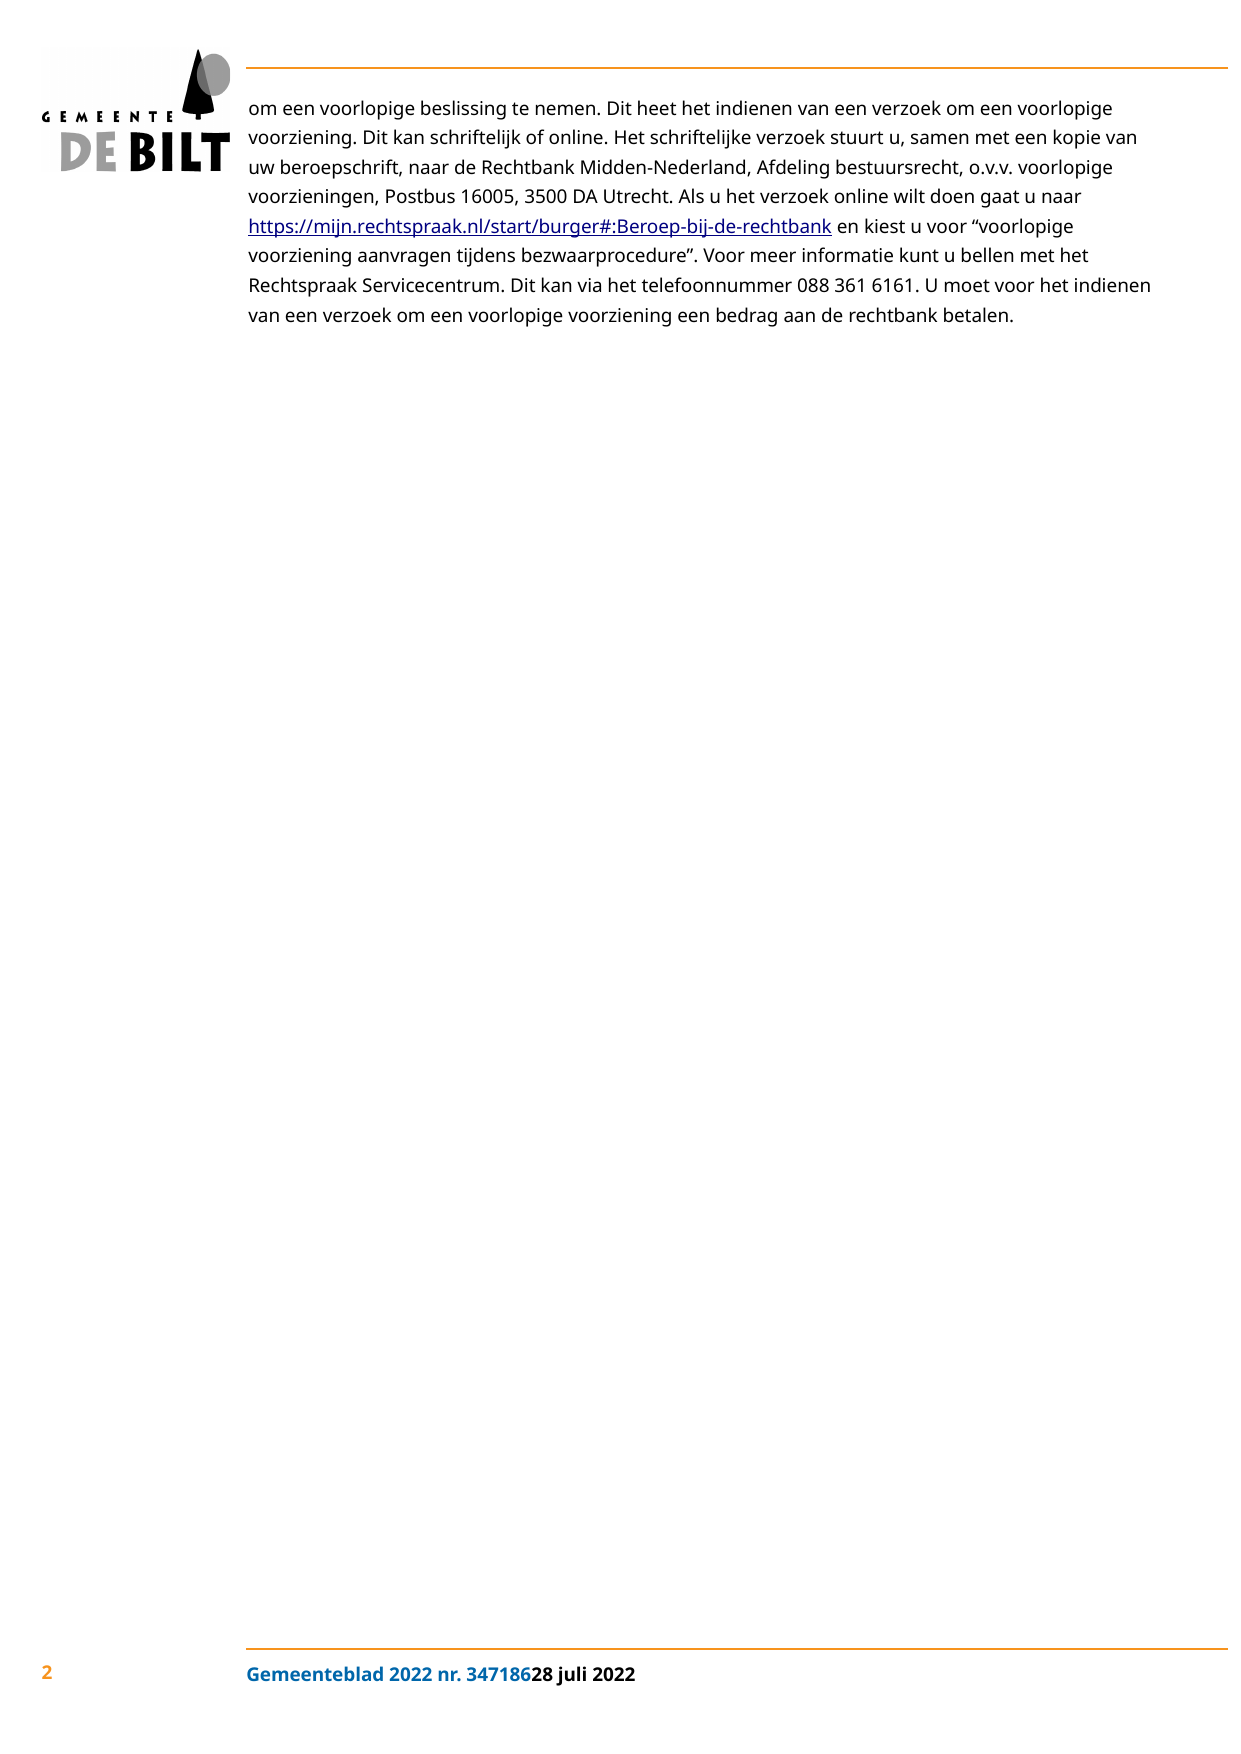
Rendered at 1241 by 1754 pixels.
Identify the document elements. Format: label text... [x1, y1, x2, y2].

picture [41, 47, 231, 172]
text om een voorlopige beslissing te nemen. Dit heet het indienen van een verzoek om een voorlopige voorziening. Dit kan schriftelijk of online. Het schriftelijke verzoek stuurt u, samen met een kopie van uw beroepschrift, naar de Rechtbank Midden-Nederland, Afdeling bestuursrecht, o.v.v. voorlopige voorzieningen, Postbus 16005, 3500 DA Utrecht. Als u het verzoek online wilt doen gaat u naar https://mijn.rechtspraak.nl/start/burger#:Beroep-bij-de-rechtbank en kiest u voor “voorlopige voorziening aanvragen tijdens bezwaarprocedure”. Voor meer informatie kunt u bellen met het Rechtspraak Servicecentrum. Dit kan via het telefoonnummer 088 361 6161. U moet voor het indienen van een verzoek om een voorlopige voorziening een bedrag aan de rechtbank betalen. [248, 95, 1152, 328]
